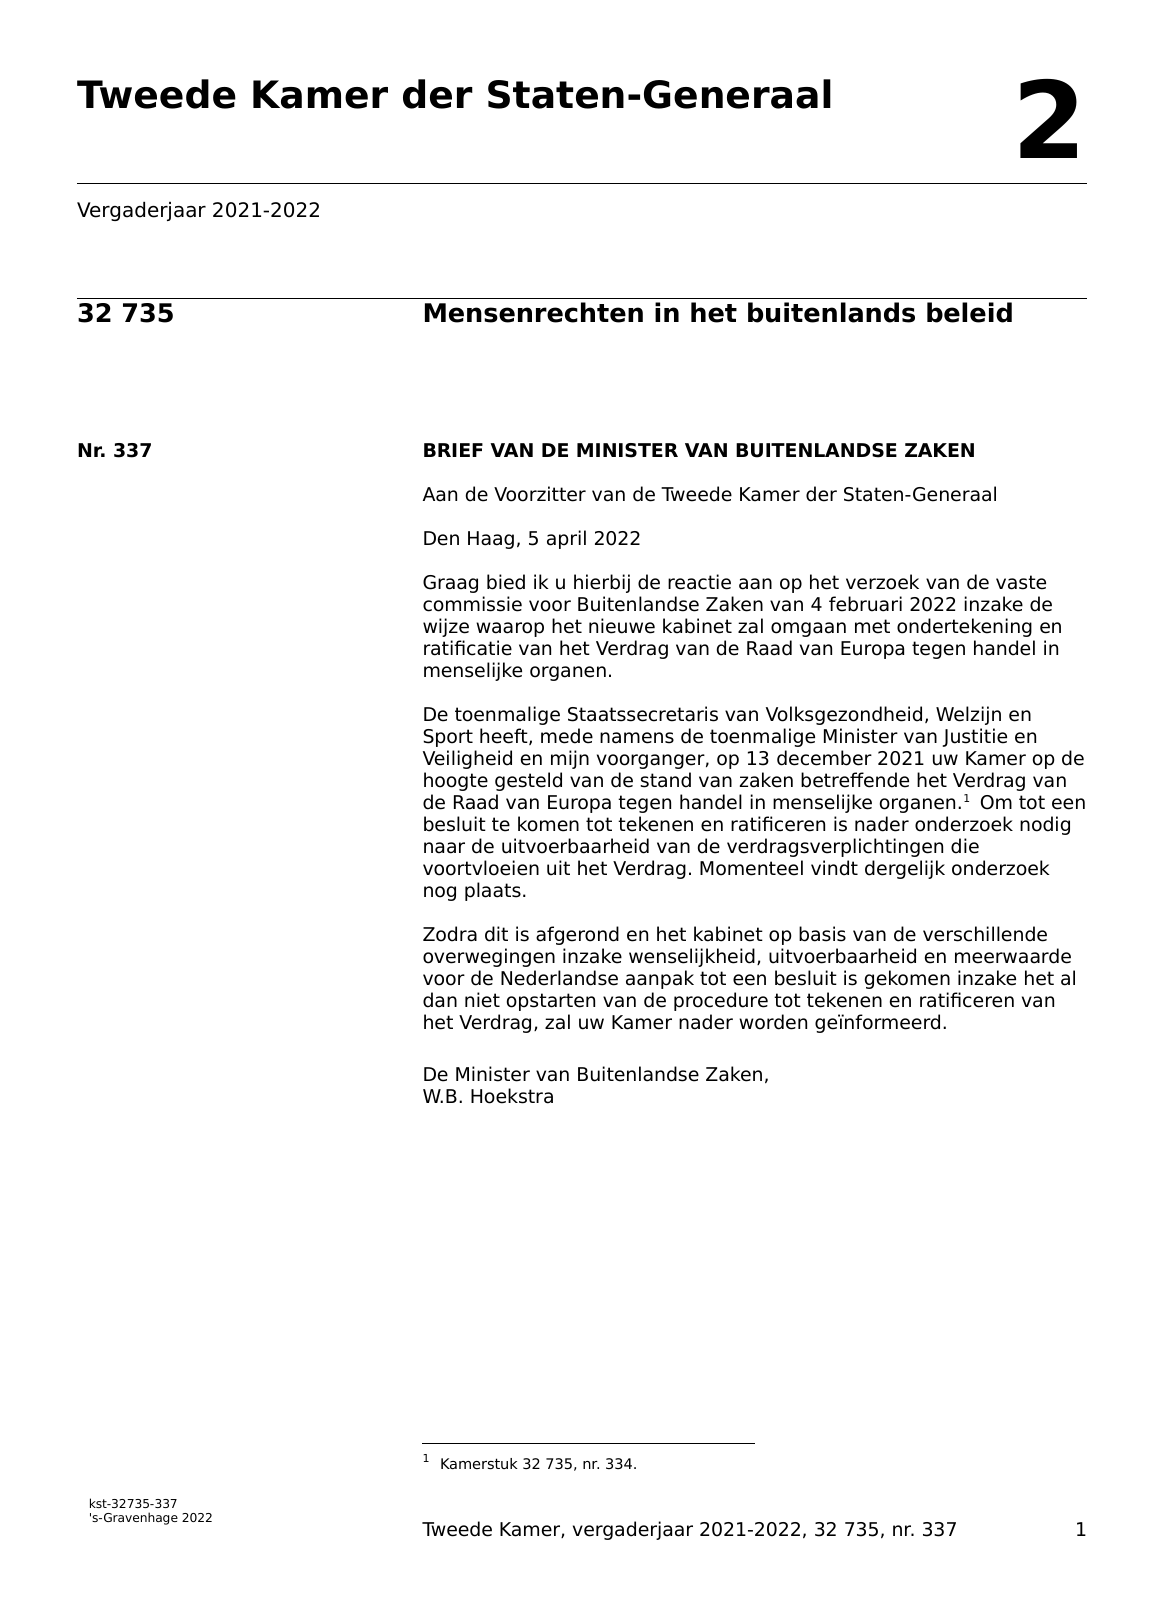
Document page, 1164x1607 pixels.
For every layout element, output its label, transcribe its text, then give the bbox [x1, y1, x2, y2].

text Aan de Voorzitter van de Tweede Kamer der Staten-Generaal [422, 484, 1087, 506]
table_header 2 [886, 59, 1087, 183]
text Zodra dit is afgerond en het kabinet op basis van de verschillende overwegingen inzake wenselijkheid, uitvoerbaarheid en meerwaarde voor de Nederlandse aanpak tot een besluit is gekomen inzake het al dan niet opstarten van de procedure tot tekenen en ratificeren van het Verdrag, zal uw Kamer nader worden geïnformeerd. [422, 924, 1087, 1034]
text Den Haag, 5 april 2022 [422, 528, 1087, 550]
text kst-32735-337 [88, 1497, 323, 1511]
table_cell Vergaderjaar 2021-2022 [77, 184, 1087, 298]
text 's-Gravenhage 2022 [88, 1511, 323, 1525]
subtitle Nr. 337 BRIEF VAN DE MINISTER VAN BUITENLANDSE ZAKEN [77, 440, 1087, 462]
text Graag bied ik u hierbij de reactie aan op het verzoek van de vaste commissie voor Buitenlandse Zaken van 4 februari 2022 inzake de wijze waarop het nieuwe kabinet zal omgaan met ondertekening en ratificatie van het Verdrag van de Raad van Europa tegen handel in menselijke organen. [422, 572, 1087, 682]
text Kamerstuk 32 735, nr. 334. [422, 1452, 1087, 1474]
subtitle 32 735 Mensenrechten in het buitenlands beleid [77, 299, 1087, 329]
table_header Tweede Kamer der Staten-Generaal [77, 59, 886, 183]
text De Minister van Buitenlandse Zaken, W.B. Hoekstra [422, 1064, 1087, 1108]
text De toenmalige Staatssecretaris van Volksgezondheid, Welzijn en Sport heeft, mede namens de toenmalige Minister van Justitie en Veiligheid en mijn voorganger, op 13 december 2021 uw Kamer op de hoogte gesteld van de stand van zaken betreffende het Verdrag van de Raad van Europa tegen handel in menselijke organen. Om tot een besluit te komen tot tekenen en ratificeren is nader onderzoek nodig naar de uitvoerbaarheid van de verdragsverplichtingen die voortvloeien uit het Verdrag. Momenteel vindt dergelijk onderzoek nog plaats. [422, 704, 1087, 902]
